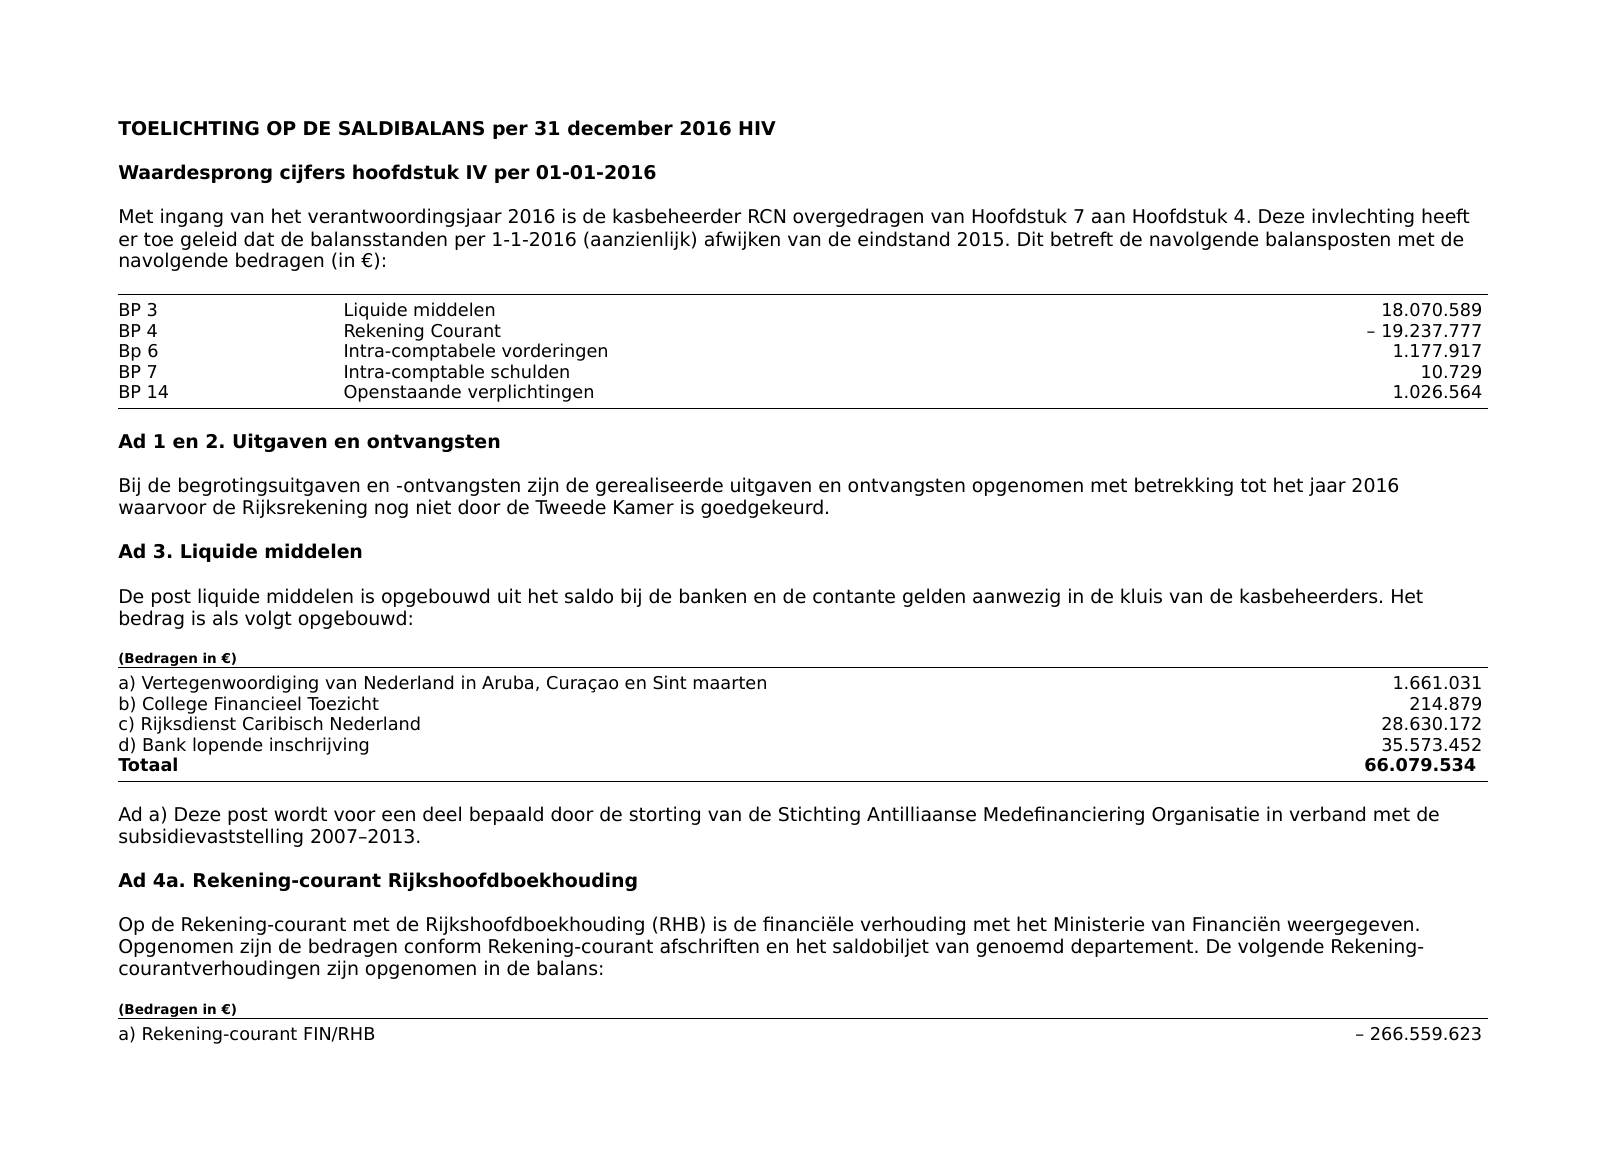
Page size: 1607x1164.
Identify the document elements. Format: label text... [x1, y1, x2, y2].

subtitle TOELICHTING OP DE SALDIBALANS per 31 december 2016 HIV [118, 118, 1488, 140]
table_cell – 266.559.623 [1269, 1019, 1488, 1044]
subtitle Ad 4a. Rekening-courant Rijkshoofdboekhouding [118, 870, 1488, 892]
table_cell b) College Financieel Toezicht [118, 694, 1269, 714]
table_cell a) Rekening-courant FIN/RHB [118, 1019, 1269, 1044]
text Met ingang van het verantwoordingsjaar 2016 is de kasbeheerder RCN overgedragen van Hoofdstuk 7 aan Hoofdstuk 4. Deze invlechting heeft er toe geleid dat de balansstanden per 1-1-2016 (aanzienlijk) afwijken van de eindstand 2015. Dit betreft de navolgende balansposten met de navolgende bedragen (in €): [118, 206, 1488, 272]
table_cell Intra-comptable schulden [337, 362, 1269, 382]
table_cell 1.026.564 [1269, 383, 1488, 408]
table_cell 1.177.917 [1269, 341, 1488, 362]
table_cell Totaal [118, 755, 1269, 781]
subtitle Ad 3. Liquide middelen [118, 541, 1488, 563]
text Op de Rekening-courant met de Rijkshoofdboekhouding (RHB) is de financiële verhouding met het Ministerie van Financiën weergegeven. Opgenomen zijn de bedragen conform Rekening-courant afschriften en het saldobiljet van genoemd departement. De volgende Rekening-courantverhoudingen zijn opgenomen in de balans: [118, 914, 1488, 980]
table_header (Bedragen in €) [118, 651, 1488, 667]
table_cell Intra-comptabele vorderingen [337, 341, 1269, 362]
table_cell 28.630.172 [1269, 714, 1488, 735]
subtitle Ad 1 en 2. Uitgaven en ontvangsten [118, 431, 1488, 453]
table_header Liquide middelen [337, 295, 1269, 321]
text Ad a) Deze post wordt voor een deel bepaald door de storting van de Stichting Antilliaanse Medefinanciering Organisatie in verband met de subsidievaststelling 2007–2013. [118, 804, 1488, 848]
text Bij de begrotingsuitgaven en -ontvangsten zijn de gerealiseerde uitgaven en ontvangsten opgenomen met betrekking tot het jaar 2016 waarvoor de Rijksrekening nog niet door de Tweede Kamer is goedgekeurd. [118, 475, 1488, 519]
table_cell BP 7 [118, 362, 337, 382]
table_header BP 3 [118, 295, 337, 321]
table_cell BP 4 [118, 321, 337, 341]
table_cell a) Vertegenwoordiging van Nederland in Aruba, Curaçao en Sint maarten [118, 668, 1269, 693]
table_cell Bp 6 [118, 341, 337, 362]
table_cell c) Rijksdienst Caribisch Nederland [118, 714, 1269, 735]
table_cell Openstaande verplichtingen [337, 383, 1269, 408]
table_header 18.070.589 [1269, 295, 1488, 321]
table_cell d) Bank lopende inschrijving [118, 735, 1269, 755]
subtitle Waardesprong cijfers hoofdstuk IV per 01-01-2016 [118, 162, 1488, 184]
table_cell – 19.237.777 [1269, 321, 1488, 341]
table_cell Rekening Courant [337, 321, 1269, 341]
text De post liquide middelen is opgebouwd uit het saldo bij de banken en de contante gelden aanwezig in de kluis van de kasbeheerders. Het bedrag is als volgt opgebouwd: [118, 586, 1488, 629]
table_cell 1.661.031 [1269, 668, 1488, 693]
table_cell BP 14 [118, 383, 337, 408]
table_header (Bedragen in €) [118, 1002, 1488, 1018]
table_cell 10.729 [1269, 362, 1488, 382]
table_cell 35.573.452 [1269, 735, 1488, 755]
table_cell 66.079.534 [1269, 755, 1488, 781]
table_cell 214.879 [1269, 694, 1488, 714]
